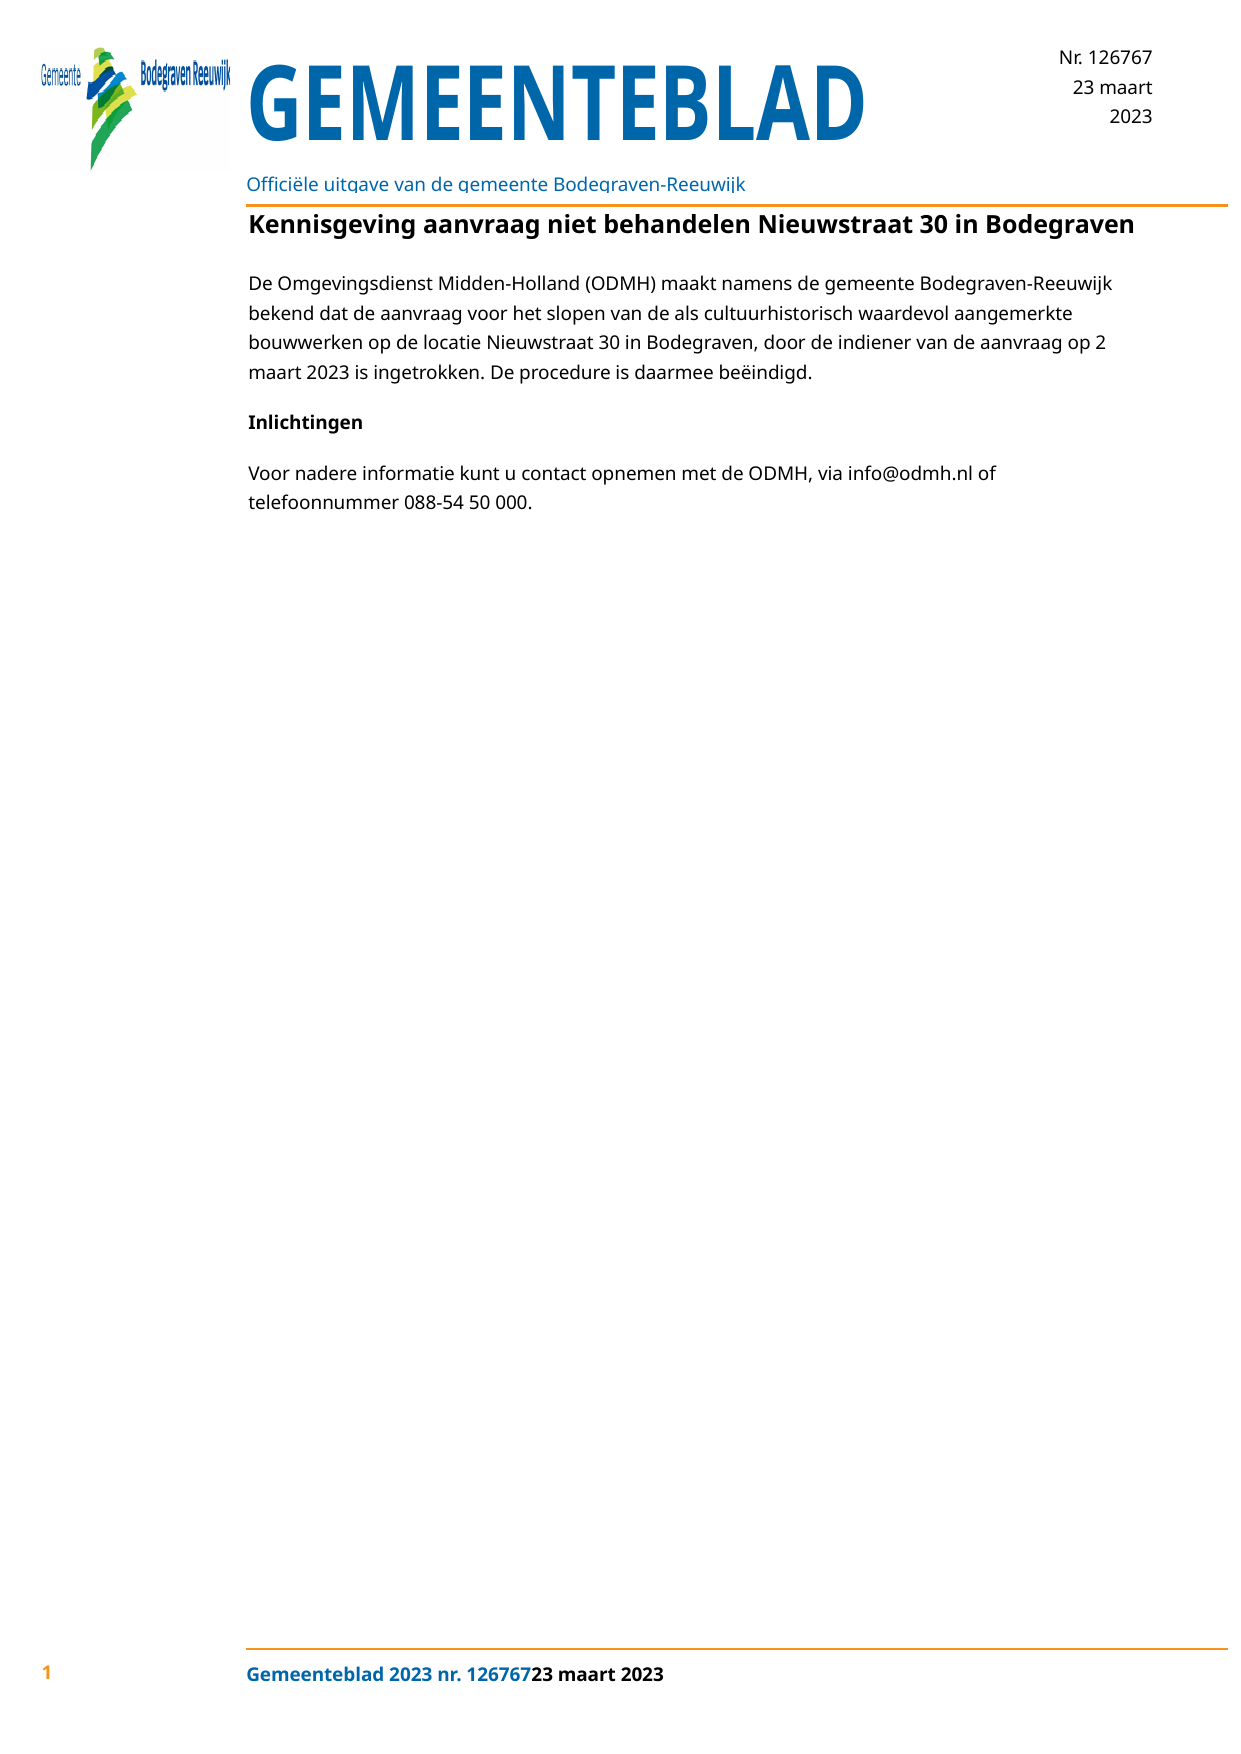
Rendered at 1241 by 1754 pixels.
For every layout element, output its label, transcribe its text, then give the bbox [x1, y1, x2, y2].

text Kennisgeving aanvraag niet behandelen Nieuwstraat 30 in Bodegraven [248, 207, 1152, 241]
text Inlichtingen [248, 409, 1152, 435]
text De Omgevingsdienst Midden-Holland (ODMH) maakt namens de gemeente Bodegraven-Reeuwijk bekend dat de aanvraag voor het slopen van de als cultuurhistorisch waardevol aangemerkte bouwwerken op de locatie Nieuwstraat 30 in Bodegraven, door de indiener van de aanvraag op 2 maart 2023 is ingetrokken. De procedure is daarmee beëindigd. [248, 270, 1152, 385]
text Voor nadere informatie kunt u contact opnemen met de ODMH, via info@odmh.nl of telefoonnummer 088-54 50 000. [248, 460, 1152, 515]
picture [41, 47, 231, 172]
